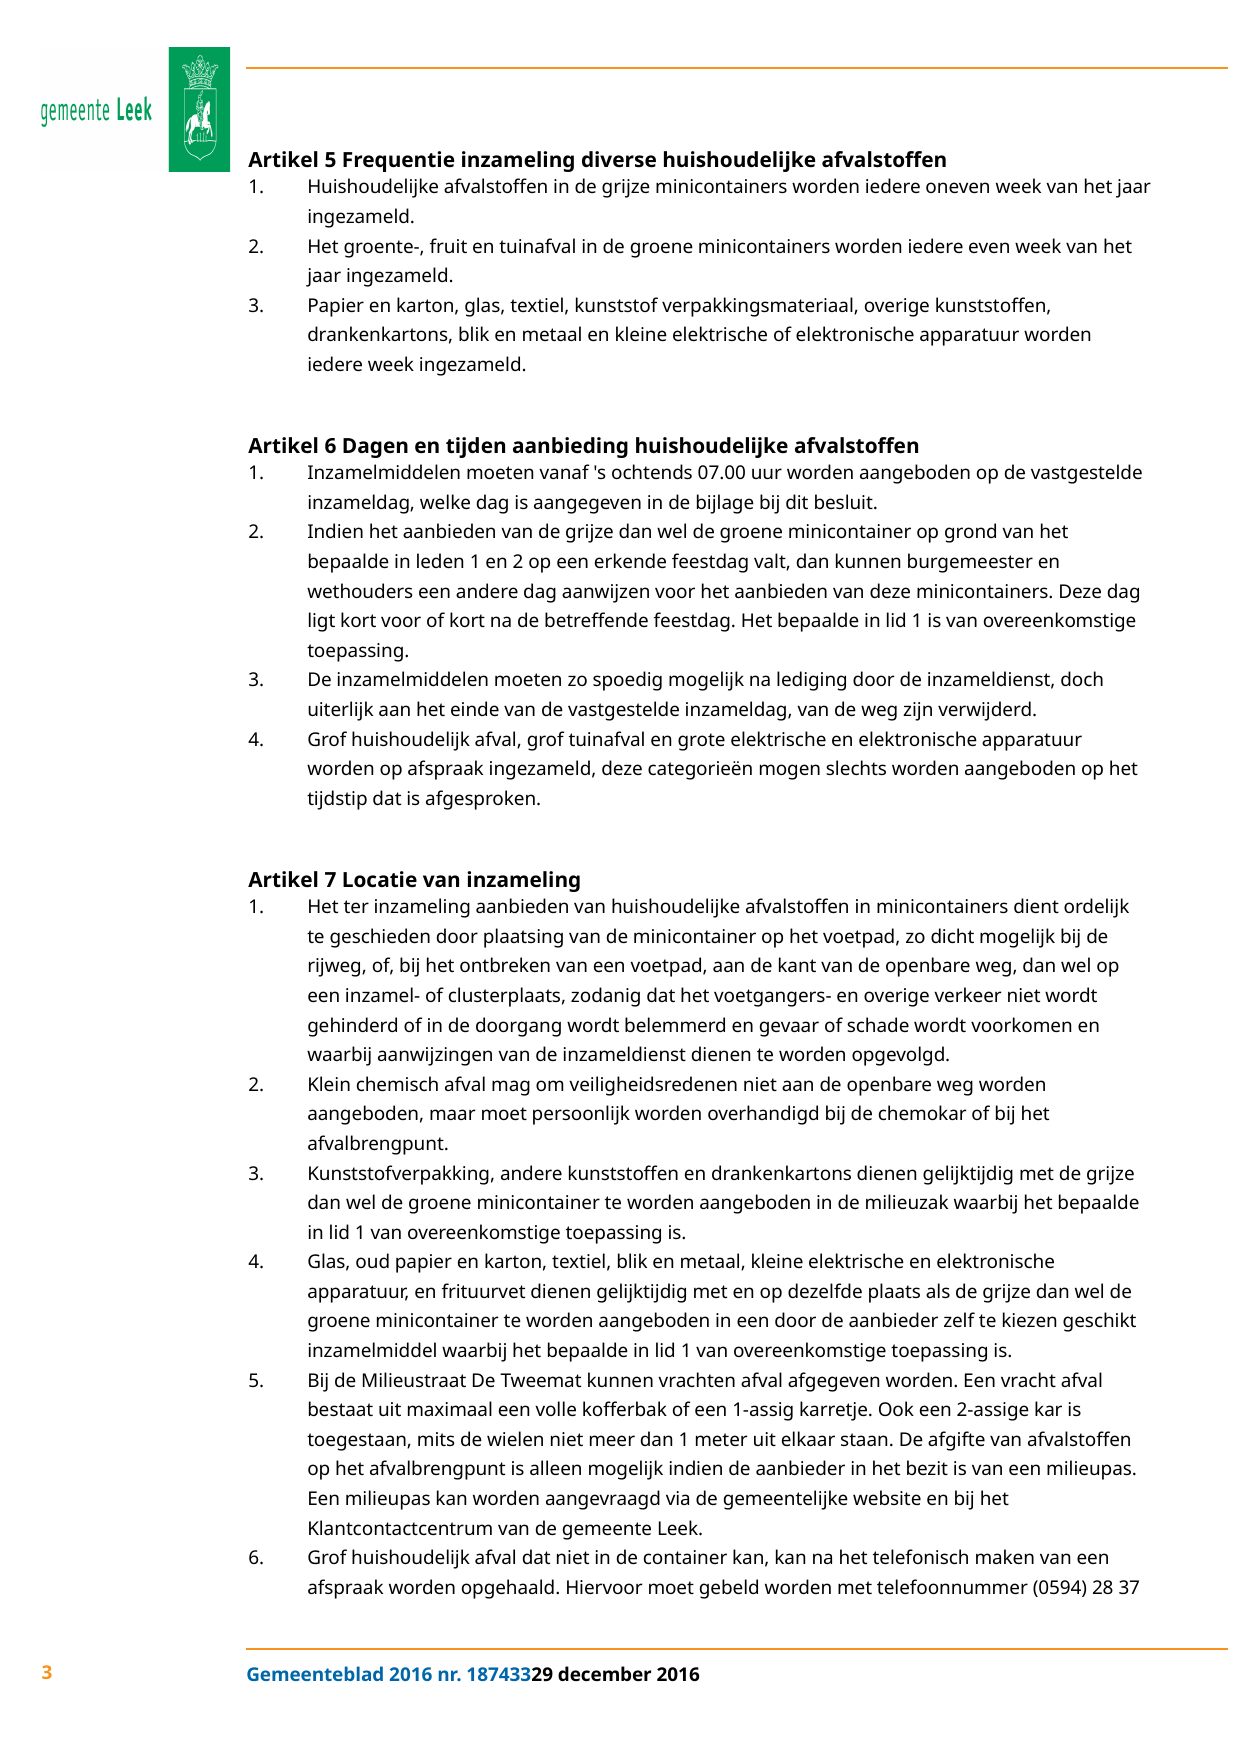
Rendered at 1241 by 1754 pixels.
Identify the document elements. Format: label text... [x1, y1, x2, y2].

list Kunststofverpakking, andere kunststoffen en drankenkartons dienen gelijktijdig met de grijze dan wel de groene minicontainer te worden aangeboden in de milieuzak waarbij het bepaalde in lid 1 van overeenkomstige toepassing is. [248, 1160, 1152, 1244]
list Papier en karton, glas, textiel, kunststof verpakkingsmateriaal, overige kunststoffen, drankenkartons, blik en metaal en kleine elektrische of elektronische apparatuur worden iedere week ingezameld. [248, 292, 1152, 377]
list Het groente-, fruit en tuinafval in de groene minicontainers worden iedere even week van het jaar ingezameld. [248, 233, 1152, 288]
text Artikel 6 Dagen en tijden aanbieding huishoudelijke afvalstoffen [248, 431, 1152, 459]
list Klein chemisch afval mag om veiligheidsredenen niet aan de openbare weg worden aangeboden, maar moet persoonlijk worden overhandigd bij de chemokar of bij het afvalbrengpunt. [248, 1071, 1152, 1156]
list Indien het aanbieden van de grijze dan wel de groene minicontainer op grond van het bepaalde in leden 1 en 2 op een erkende feestdag valt, dan kunnen burgemeester en wethouders een andere dag aanwijzen voor het aanbieden van deze minicontainers. Deze dag ligt kort voor of kort na de betreffende feestdag. Het bepaalde in lid 1 is van overeenkomstige toepassing. [248, 519, 1152, 663]
text Artikel 5 Frequentie inzameling diverse huishoudelijke afvalstoffen [248, 145, 1152, 174]
list Bij de Milieustraat De Tweemat kunnen vrachten afval afgegeven worden. Een vracht afval bestaat uit maximaal een volle kofferbak of een 1-assig karretje. Ook een 2-assige kar is toegestaan, mits de wielen niet meer dan 1 meter uit elkaar staan. De afgifte van afvalstoffen op het afvalbrengpunt is alleen mogelijk indien de aanbieder in het bezit is van een milieupas. Een milieupas kan worden aangevraagd via de gemeentelijke website en bij het Klantcontactcentrum van de gemeente Leek. [248, 1367, 1152, 1540]
list Het ter inzameling aanbieden van huishoudelijke afvalstoffen in minicontainers dient ordelijk te geschieden door plaatsing van de minicontainer op het voetpad, zo dicht mogelijk bij de rijweg, of, bij het ontbreken van een voetpad, aan de kant van de openbare weg, dan wel op een inzamel- of clusterplaats, zodanig dat het voetgangers- en overige verkeer niet wordt gehinderd of in de doorgang wordt belemmerd en gevaar of schade wordt voorkomen en waarbij aanwijzingen van de inzameldienst dienen te worden opgevolgd. [248, 893, 1152, 1067]
list Inzamelmiddelen moeten vanaf 's ochtends 07.00 uur worden aangeboden op de vastgestelde inzameldag, welke dag is aangegeven in de bijlage bij dit besluit. [248, 459, 1152, 515]
list Grof huishoudelijk afval, grof tuinafval en grote elektrische en elektronische apparatuur worden op afspraak ingezameld, deze categorieën mogen slechts worden aangeboden op het tijdstip dat is afgesproken. [248, 726, 1152, 811]
text Artikel 7 Locatie van inzameling [248, 865, 1152, 893]
list Grof huishoudelijk afval dat niet in de container kan, kan na het telefonisch maken van een afspraak worden opgehaald. Hiervoor moet gebeld worden met telefoonnummer (0594) 28 37 [248, 1544, 1152, 1599]
list Glas, oud papier en karton, textiel, blik en metaal, kleine elektrische en elektronische apparatuur, en frituurvet dienen gelijktijdig met en op dezelfde plaats als de grijze dan wel de groene minicontainer te worden aangeboden in een door de aanbieder zelf te kiezen geschikt inzamelmiddel waarbij het bepaalde in lid 1 van overeenkomstige toepassing is. [248, 1248, 1152, 1363]
list De inzamelmiddelen moeten zo spoedig mogelijk na lediging door de inzameldienst, doch uiterlijk aan het einde van de vastgestelde inzameldag, van de weg zijn verwijderd. [248, 667, 1152, 722]
list Huishoudelijke afvalstoffen in de grijze minicontainers worden iedere oneven week van het jaar ingezameld. [248, 174, 1152, 229]
picture [41, 47, 231, 172]
